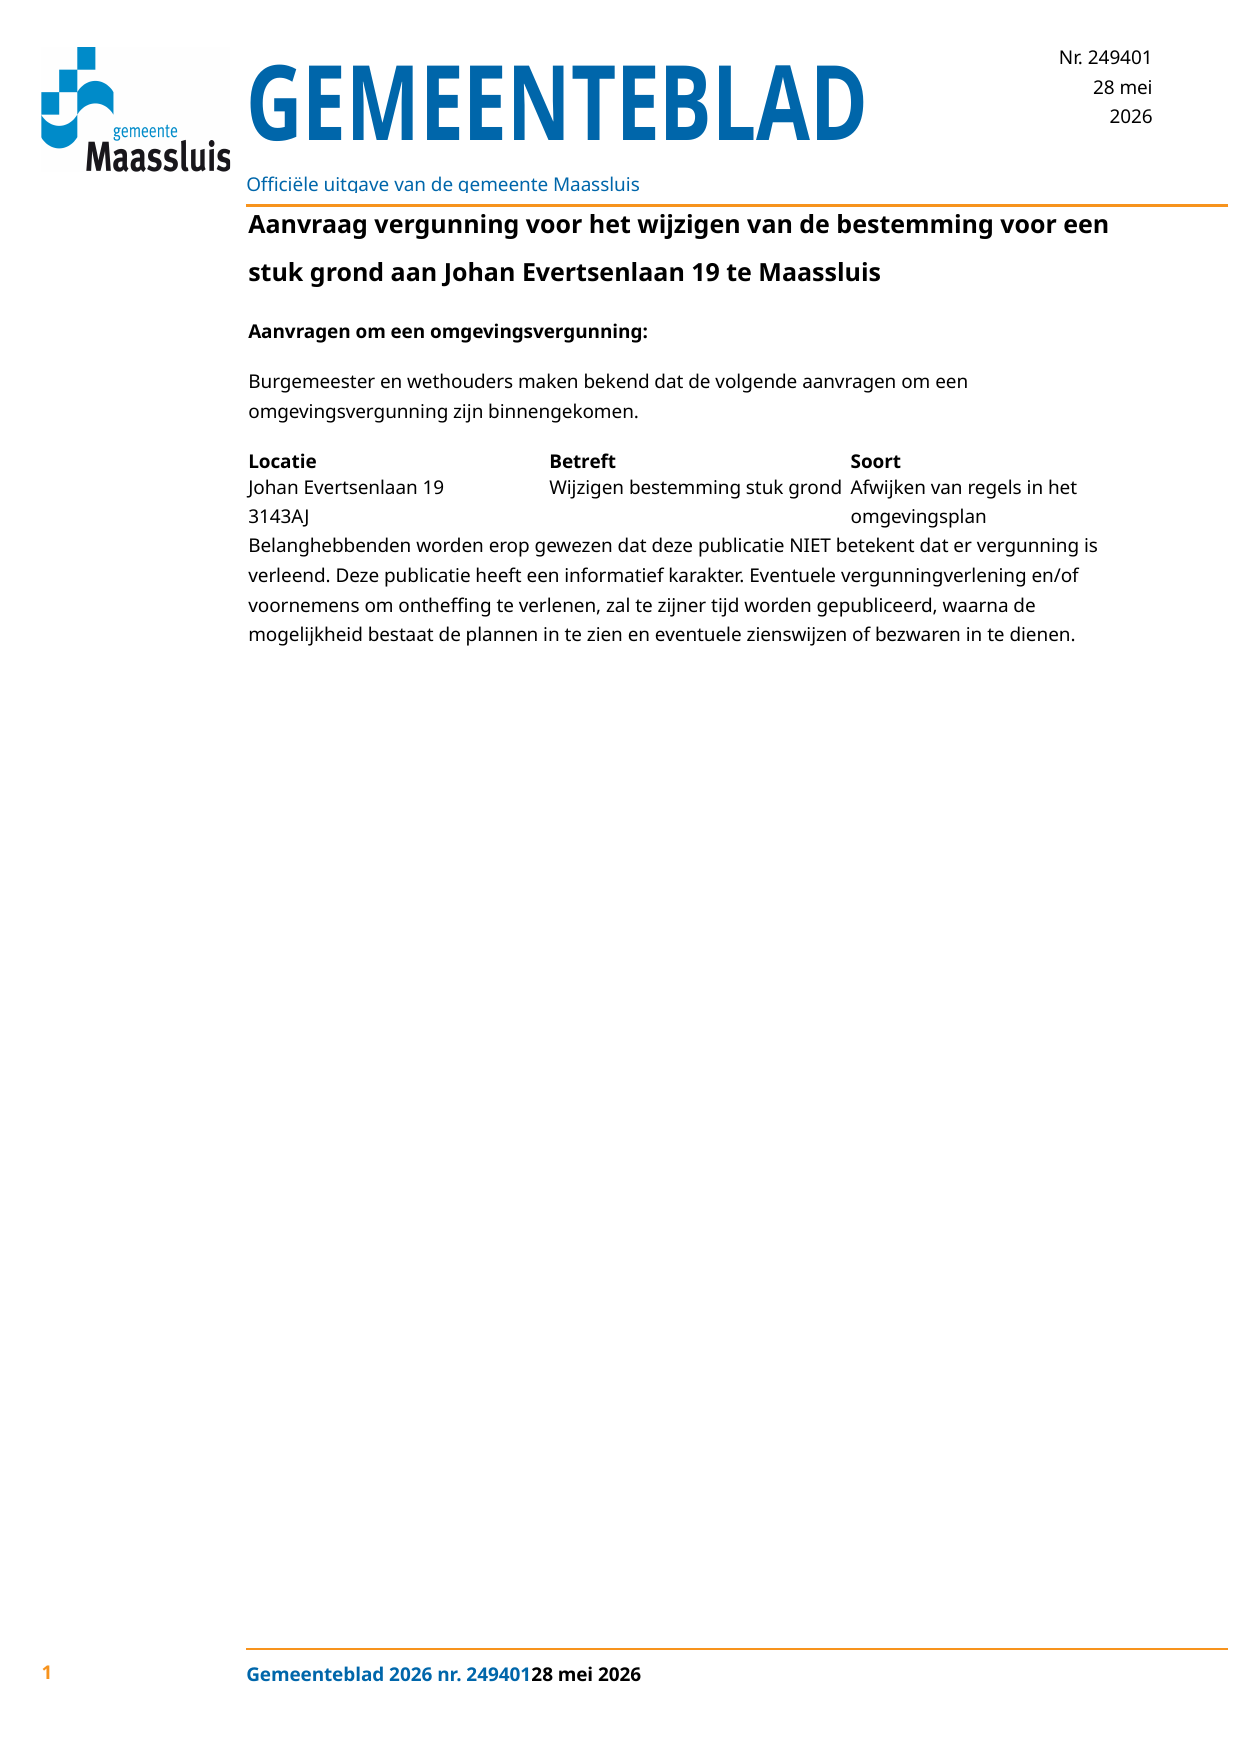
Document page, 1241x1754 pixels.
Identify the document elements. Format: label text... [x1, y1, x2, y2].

picture [41, 47, 77, 92]
table_header Soort [850, 449, 1152, 474]
table_cell Afwijken van regels in het omgevingsplan [850, 474, 1152, 529]
text Aanvragen om een omgevingsvergunning: [248, 318, 1152, 344]
text Belanghebbenden worden erop gewezen dat deze publicatie NIET betekent dat er vergunning is verleend. Deze publicatie heeft een informatief karakter. Eventuele vergunningverlening en/of voornemens om ontheffing te verlenen, zal te zijner tijd worden gepubliceerd, waarna de mogelijkheid bestaat de plannen in te zien en eventuele zienswijzen of bezwaren in te dienen. [248, 533, 1152, 647]
table_header Betreft [549, 449, 850, 474]
text Burgemeester en wethouders maken bekend dat de volgende aanvragen om een omgevingsvergunning zijn binnengekomen. [248, 368, 1152, 424]
table_cell Johan Evertsenlaan 19 3143AJ [248, 474, 549, 529]
table_header Locatie [248, 449, 549, 474]
picture [41, 47, 231, 172]
table_cell Wijzigen bestemming stuk grond [549, 474, 850, 529]
text Aanvraag vergunning voor het wijzigen van de bestemming voor een stuk grond aan Johan Evertsenlaan 19 te Maassluis [248, 207, 1152, 288]
